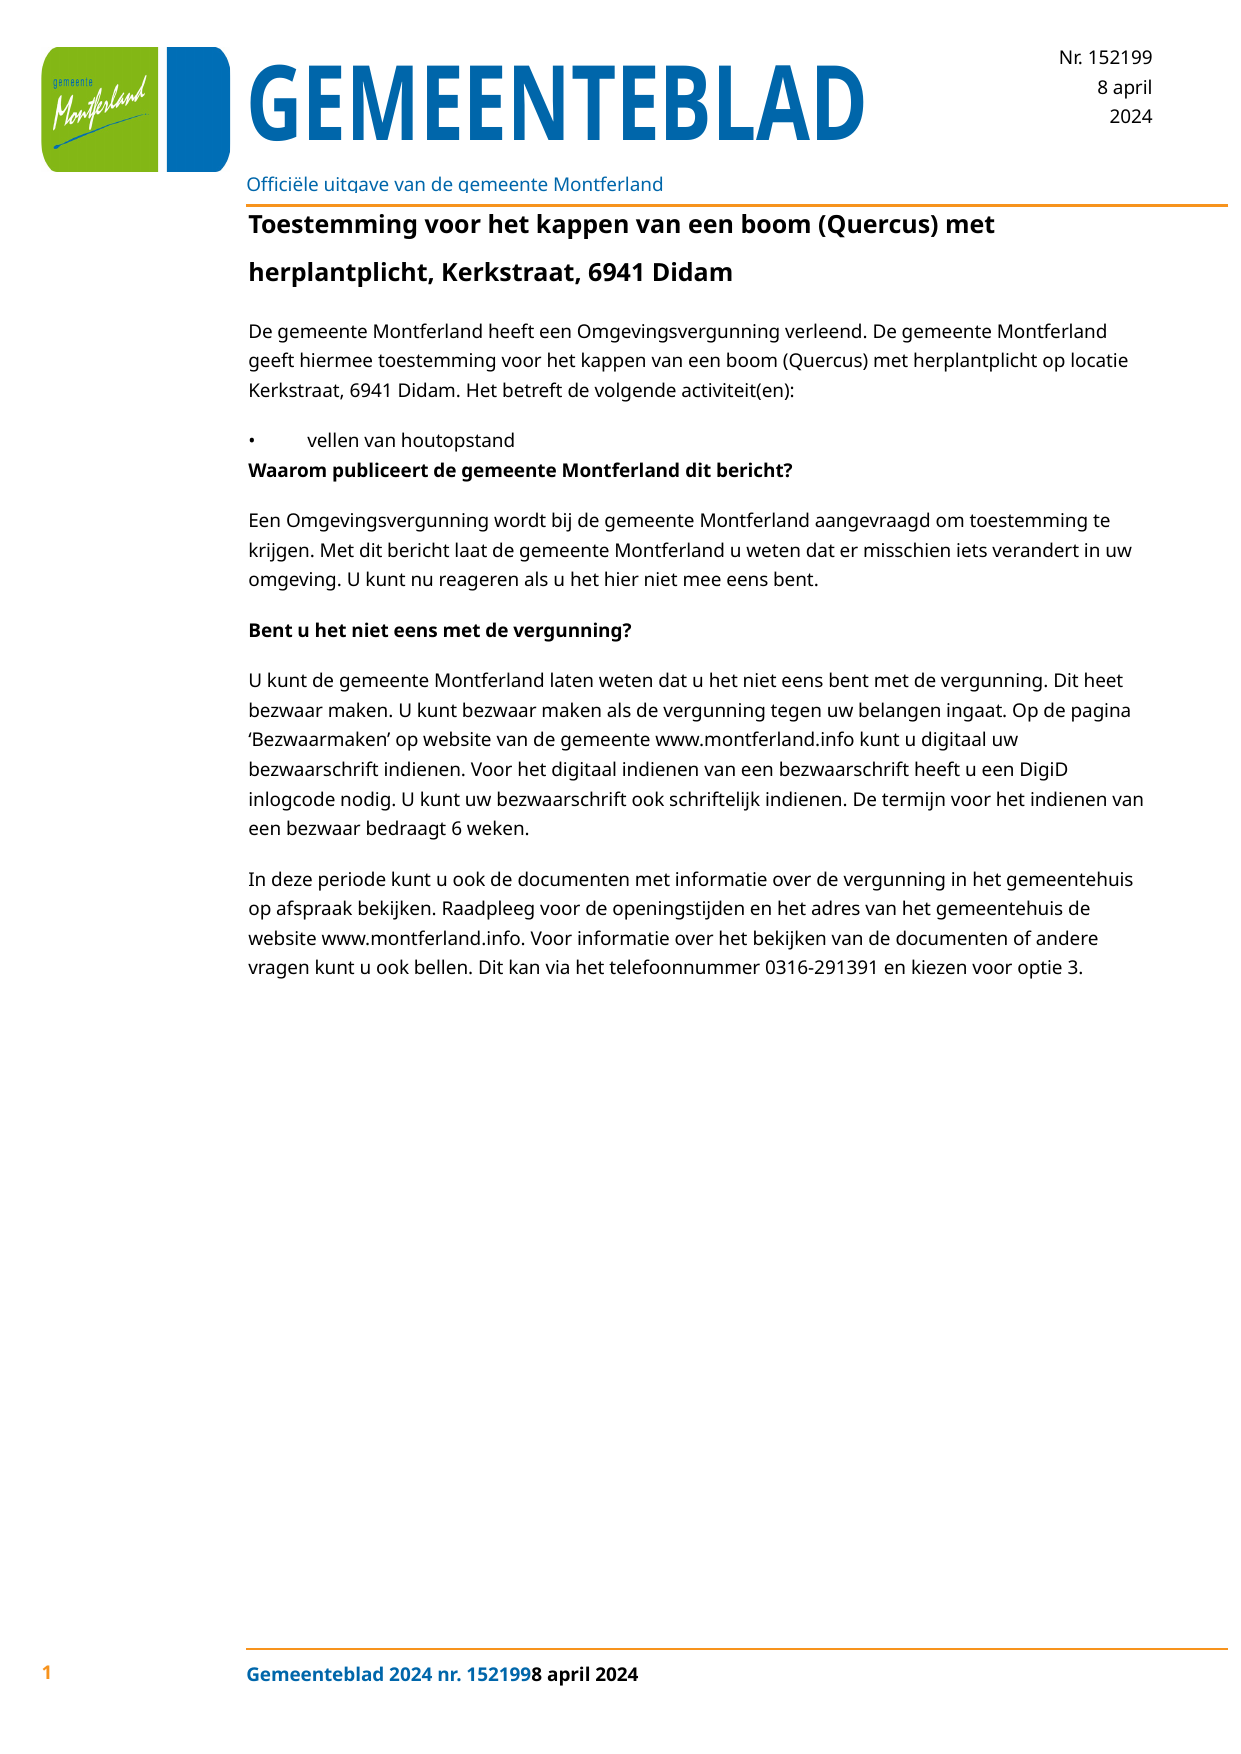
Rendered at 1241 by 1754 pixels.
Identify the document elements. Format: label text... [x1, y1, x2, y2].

text De gemeente Montferland heeft een Omgevingsvergunning verleend. De gemeente Montferland geeft hiermee toestemming voor het kappen van een boom (Quercus) met herplantplicht op locatie Kerkstraat, 6941 Didam. Het betreft de volgende activiteit(en): [248, 318, 1152, 403]
text U kunt de gemeente Montferland laten weten dat u het niet eens bent met de vergunning. Dit heet bezwaar maken. U kunt bezwaar maken als de vergunning tegen uw belangen ingaat. Op de pagina ‘Bezwaarmaken’ op website van de gemeente www.montferland.info kunt u digitaal uw bezwaarschrift indienen. Voor het digitaal indienen van een bezwaarschrift heeft u een DigiD inlogcode nodig. U kunt uw bezwaarschrift ook schriftelijk indienen. De termijn voor het indienen van een bezwaar bedraagt 6 weken. [248, 667, 1152, 841]
text Waarom publiceert de gemeente Montferland dit bericht? [248, 457, 1152, 483]
text Bent u het niet eens met de vergunning? [248, 617, 1152, 643]
list vellen van houtopstand [248, 427, 1152, 453]
text In deze periode kunt u ook de documenten met informatie over de vergunning in het gemeentehuis op afspraak bekijken. Raadpleeg voor de openingstijden en het adres van het gemeentehuis de website www.montferland.info. Voor informatie over het bekijken van de documenten of andere vragen kunt u ook bellen. Dit kan via het telefoonnummer 0316-291391 en kiezen voor optie 3. [248, 866, 1152, 980]
text Toestemming voor het kappen van een boom (Quercus) met herplantplicht, Kerkstraat, 6941 Didam [248, 207, 1152, 288]
text Een Omgevingsvergunning wordt bij de gemeente Montferland aangevraagd om toestemming te krijgen. Met dit bericht laat de gemeente Montferland u weten dat er misschien iets verandert in uw omgeving. U kunt nu reageren als u het hier niet mee eens bent. [248, 507, 1152, 592]
picture [41, 47, 231, 172]
